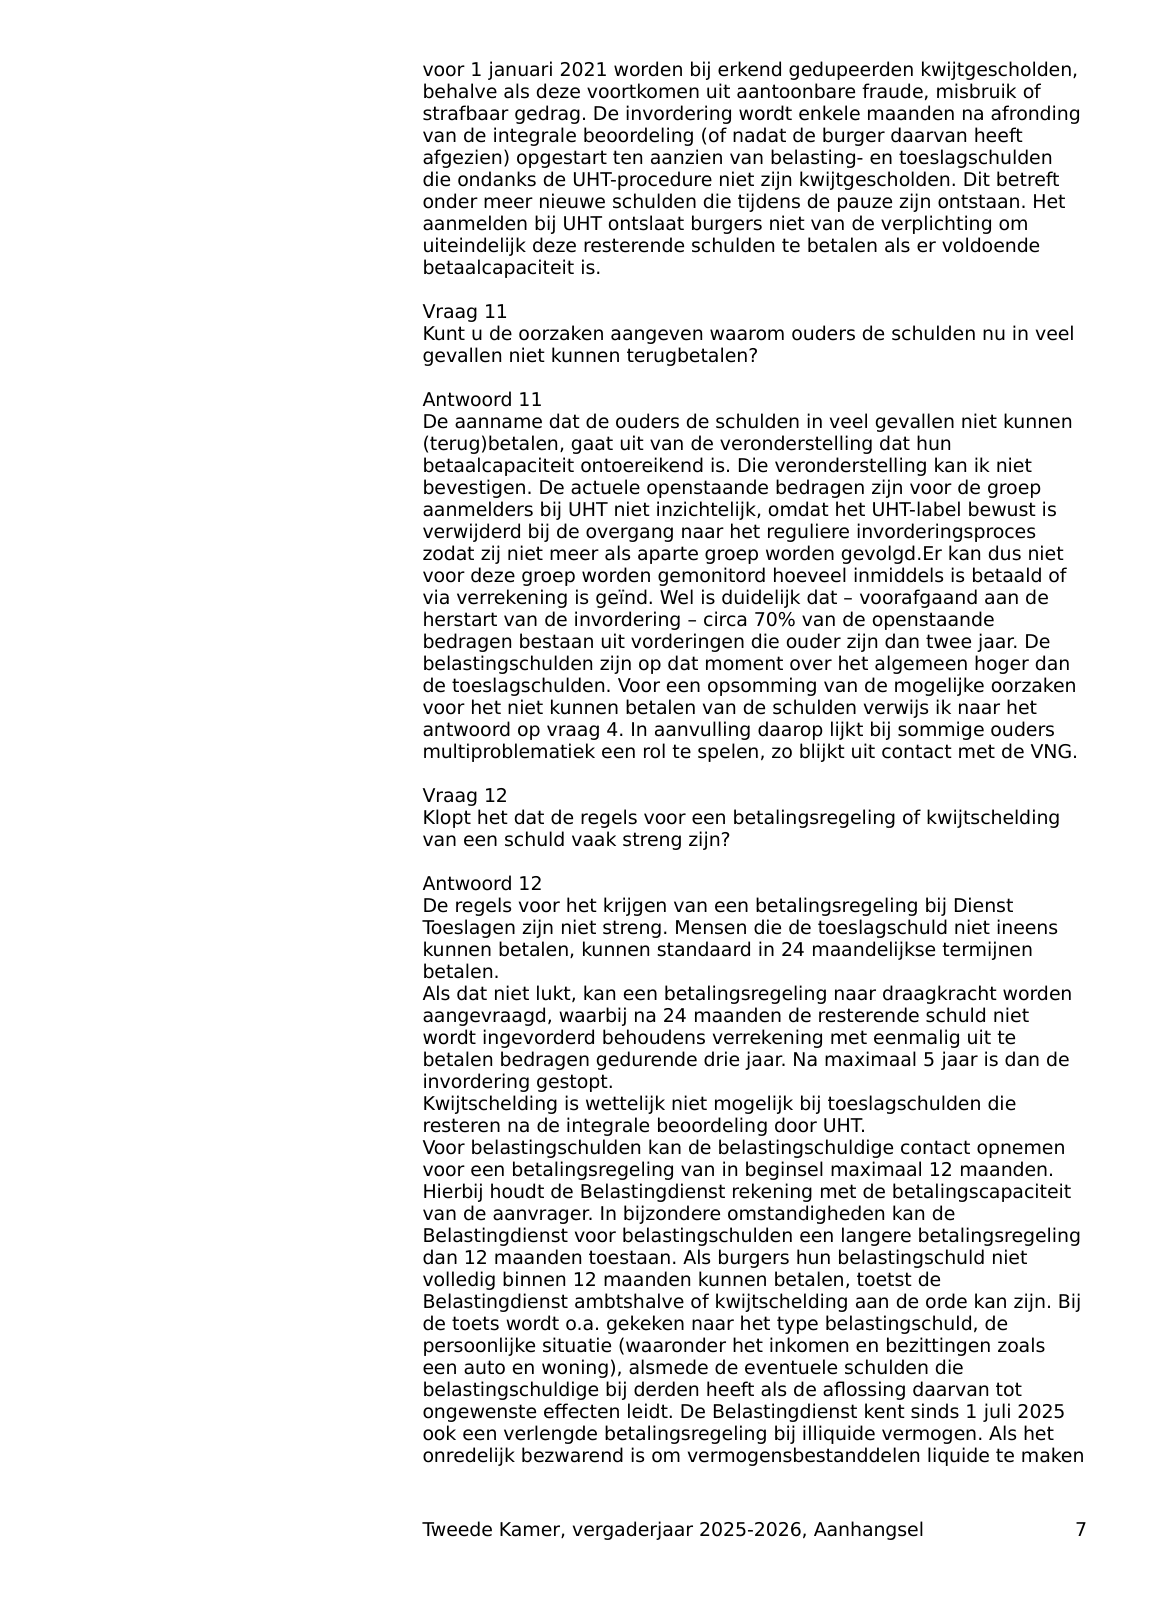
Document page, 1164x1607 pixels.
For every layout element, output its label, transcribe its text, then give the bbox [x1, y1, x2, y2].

text De aanname dat de ouders de schulden in veel gevallen niet kunnen (terug)betalen, gaat uit van de veronderstelling dat hun betaalcapaciteit ontoereikend is. Die veronderstelling kan ik niet bevestigen. De actuele openstaande bedragen zijn voor de groep aanmelders bij UHT niet inzichtelijk, omdat het UHT-label bewust is verwijderd bij de overgang naar het reguliere invorderingsproces zodat zij niet meer als aparte groep worden gevolgd.Er kan dus niet voor deze groep worden gemonitord hoeveel inmiddels is betaald of via verrekening is geïnd. Wel is duidelijk dat – voorafgaand aan de herstart van de invordering – circa 70% van de openstaande bedragen bestaan uit vorderingen die ouder zijn dan twee jaar. De belastingschulden zijn op dat moment over het algemeen hoger dan de toeslagschulden. Voor een opsomming van de mogelijke oorzaken voor het niet kunnen betalen van de schulden verwijs ik naar het antwoord op vraag 4. In aanvulling daarop lijkt bij sommige ouders multiproblematiek een rol te spelen, zo blijkt uit contact met de VNG. [422, 411, 1087, 763]
text De regels voor het krijgen van een betalingsregeling bij Dienst Toeslagen zijn niet streng. Mensen die de toeslagschuld niet ineens kunnen betalen, kunnen standaard in 24 maandelijkse termijnen betalen. [422, 895, 1087, 983]
text Kwijtschelding is wettelijk niet mogelijk bij toeslagschulden die resteren na de integrale beoordeling door UHT. [422, 1093, 1087, 1137]
text Voor belastingschulden kan de belastingschuldige contact opnemen voor een betalingsregeling van in beginsel maximaal 12 maanden. Hierbij houdt de Belastingdienst rekening met de betalingscapaciteit van de aanvrager. In bijzondere omstandigheden kan de Belastingdienst voor belastingschulden een langere betalingsregeling dan 12 maanden toestaan. Als burgers hun belastingschuld niet volledig binnen 12 maanden kunnen betalen, toetst de Belastingdienst ambtshalve of kwijtschelding aan de orde kan zijn. Bij de toets wordt o.a. gekeken naar het type belastingschuld, de persoonlijke situatie (waaronder het inkomen en bezittingen zoals een auto en woning), alsmede de eventuele schulden die belastingschuldige bij derden heeft als de aflossing daarvan tot ongewenste effecten leidt. De Belastingdienst kent sinds 1 juli 2025 ook een verlengde betalingsregeling bij illiquide vermogen. Als het onredelijk bezwarend is om vermogensbestanddelen liquide te maken [422, 1137, 1087, 1467]
text Antwoord 12 [422, 873, 1087, 895]
text Klopt het dat de regels voor een betalingsregeling of kwijtschelding van een schuld vaak streng zijn? [422, 807, 1087, 851]
text Als dat niet lukt, kan een betalingsregeling naar draagkracht worden aangevraagd, waarbij na 24 maanden de resterende schuld niet wordt ingevorderd behoudens verrekening met eenmalig uit te betalen bedragen gedurende drie jaar. Na maximaal 5 jaar is dan de invordering gestopt. [422, 983, 1087, 1093]
text Vraag 11 [422, 301, 1087, 323]
text Kunt u de oorzaken aangeven waarom ouders de schulden nu in veel gevallen niet kunnen terugbetalen? [422, 323, 1087, 367]
text Vraag 12 [422, 785, 1087, 807]
text Antwoord 11 [422, 389, 1087, 411]
text voor 1 januari 2021 worden bij erkend gedupeerden kwijtgescholden, behalve als deze voortkomen uit aantoonbare fraude, misbruik of strafbaar gedrag. De invordering wordt enkele maanden na afronding van de integrale beoordeling (of nadat de burger daarvan heeft afgezien) opgestart ten aanzien van belasting- en toeslagschulden die ondanks de UHT-procedure niet zijn kwijtgescholden. Dit betreft onder meer nieuwe schulden die tijdens de pauze zijn ontstaan. Het aanmelden bij UHT ontslaat burgers niet van de verplichting om uiteindelijk deze resterende schulden te betalen als er voldoende betaalcapaciteit is. [422, 59, 1087, 279]
